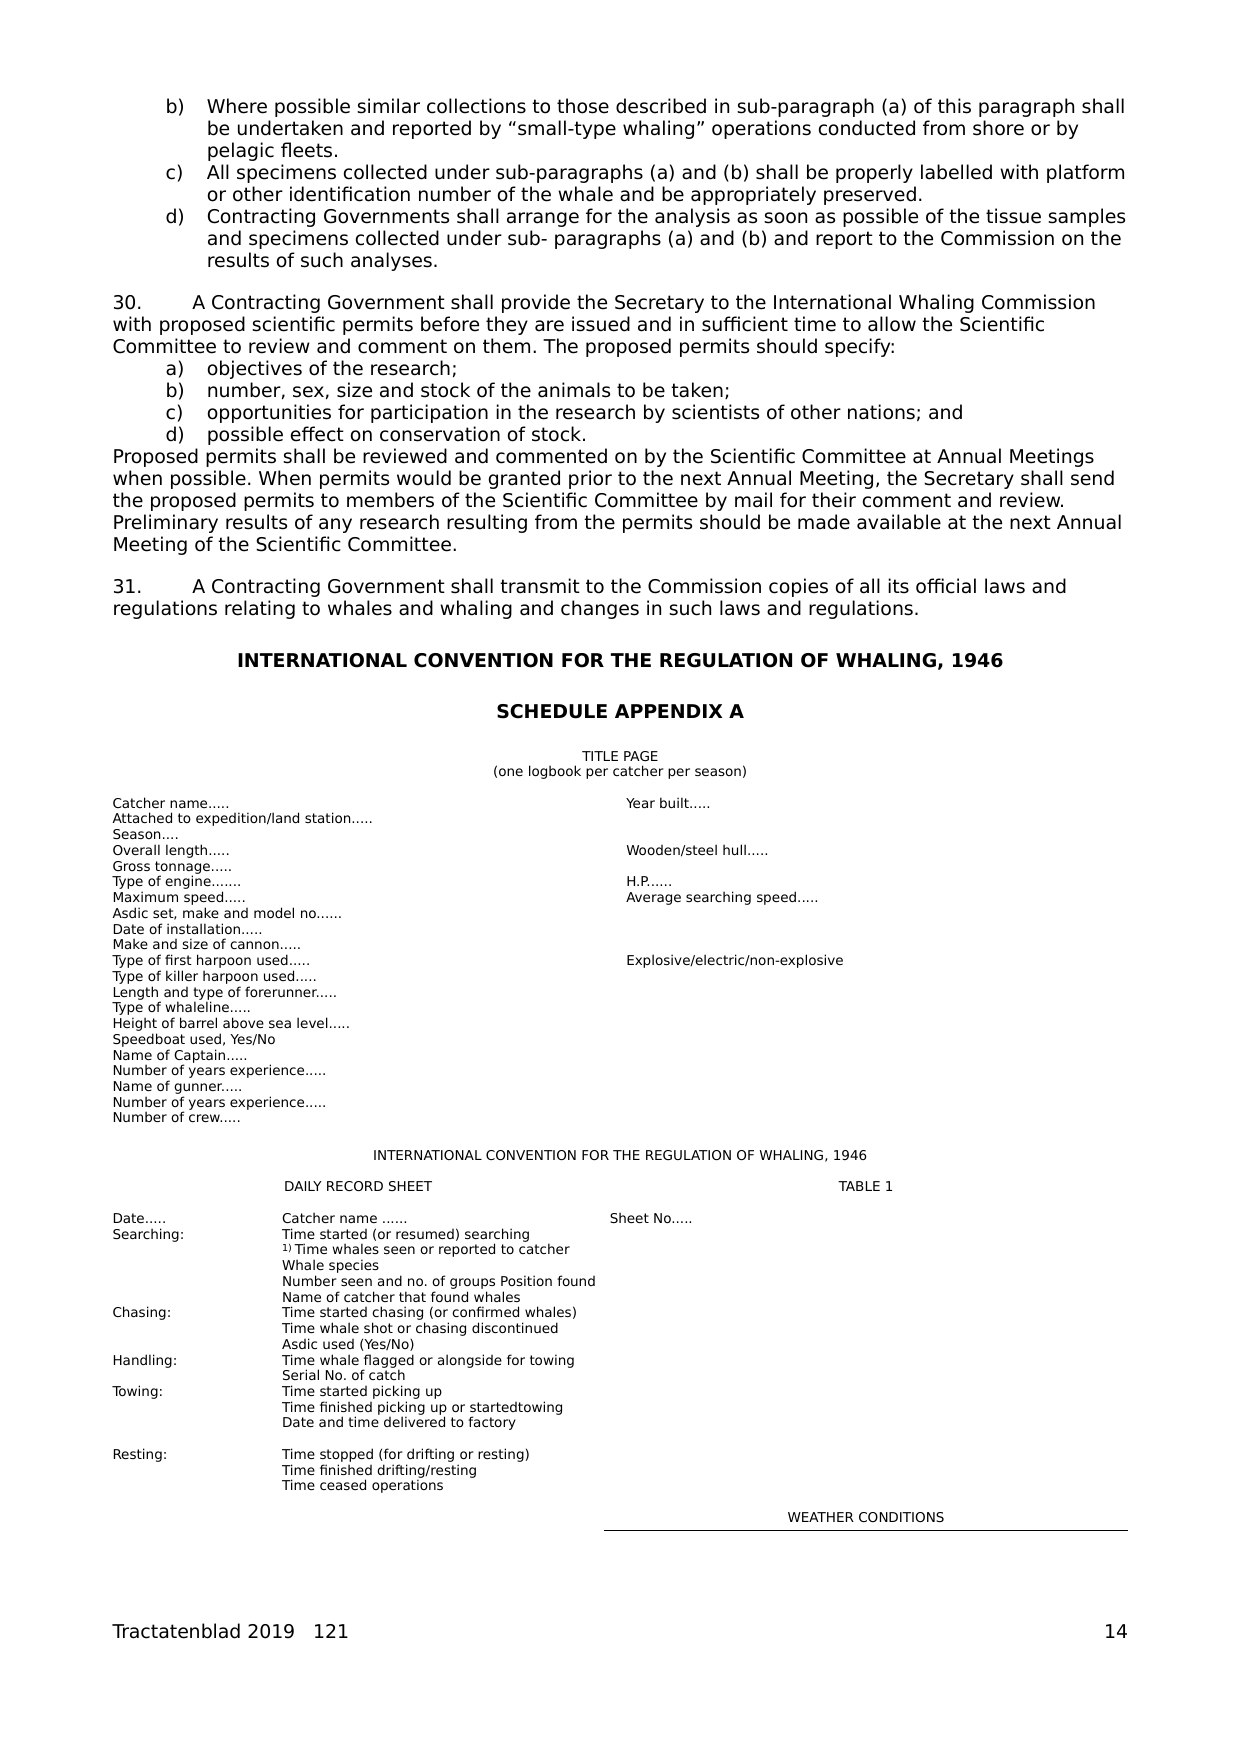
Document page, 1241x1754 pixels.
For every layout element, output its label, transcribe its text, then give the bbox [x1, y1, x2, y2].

table_cell [620, 827, 1128, 843]
text d) possible effect on conservation of stock. [165, 424, 1128, 446]
table_cell [866, 1337, 997, 1352]
table_cell [538, 1195, 604, 1211]
table_cell [997, 1431, 1128, 1447]
table_cell Time whale flagged or alongside for towing [276, 1352, 604, 1368]
table_cell Make and size of cannon..... [112, 937, 620, 953]
table_cell Number of years experience..... [112, 1095, 620, 1110]
table_cell [604, 1195, 735, 1211]
table_cell Length and type of forerunner..... [112, 984, 620, 1000]
table_cell Type of first harpoon used..... [112, 953, 620, 969]
table_cell [997, 1305, 1128, 1321]
table_cell [735, 1478, 866, 1494]
table_cell [866, 1195, 997, 1211]
text c) opportunities for participation in the research by scientists of other nations; and [165, 402, 1128, 424]
table_cell [997, 1531, 1128, 1547]
table_cell [112, 1258, 276, 1274]
table_cell [866, 1463, 997, 1478]
table_cell H.P...... [620, 874, 1128, 890]
subtitle INTERNATIONAL CONVENTION FOR THE REGULATION OF WHALING, 1946 [112, 649, 1128, 671]
table_cell [620, 1110, 1128, 1126]
text 31. A Contracting Government shall transmit to the Commission copies of all its official laws and regulations relating to whales and whaling and changes in such laws and regulations. [112, 576, 1128, 619]
table_cell Number seen and no. of groups Position found [276, 1274, 604, 1289]
table_cell [620, 921, 1128, 937]
text b) Where possible similar collections to those described in sub-paragraph (a) of this paragraph shall be undertaken and reported by “small-type whaling” operations conducted from shore or by pelagic fleets. [165, 96, 1128, 162]
table_cell [112, 1337, 276, 1352]
table_cell [604, 1478, 735, 1494]
table_cell [620, 969, 1128, 984]
table_cell Average searching speed..... [620, 890, 1128, 906]
table_cell [866, 1400, 997, 1415]
table_cell [112, 1431, 276, 1447]
table_cell [112, 1321, 276, 1337]
table_cell Maximum speed..... [112, 890, 620, 906]
table_cell [735, 1321, 866, 1337]
table_cell 1)Time whales seen or reported to catcher [276, 1242, 604, 1258]
table_cell [538, 1431, 604, 1447]
table_cell Name of Captain..... [112, 1047, 620, 1063]
table_cell Year built..... [620, 796, 1128, 811]
table_cell [997, 1478, 1128, 1494]
table_cell [735, 1463, 866, 1478]
table_cell [604, 1463, 735, 1478]
table_cell [276, 1494, 538, 1509]
table_cell Catcher name..... [112, 796, 620, 811]
text 30. A Contracting Government shall provide the Secretary to the International Whaling Commission with proposed scientific permits before they are issued and in sufficient time to allow the Scientific Committee to review and comment on them. The proposed permits should specify: [112, 292, 1128, 358]
table_cell [997, 1289, 1128, 1305]
table_cell [620, 811, 1128, 827]
table_cell Chasing: [112, 1305, 276, 1321]
table_cell [538, 1211, 604, 1226]
table_cell [997, 1415, 1128, 1431]
table_cell [620, 906, 1128, 921]
table_cell [604, 1400, 735, 1415]
table_cell Time ceased operations [276, 1478, 604, 1494]
table_cell [604, 1368, 735, 1384]
table_cell [604, 1494, 735, 1509]
table_cell [620, 1095, 1128, 1110]
table_cell [620, 1063, 1128, 1079]
text b) number, sex, size and stock of the animals to be taken; [165, 380, 1128, 402]
table_cell Catcher name ...... [276, 1211, 538, 1226]
table_cell Explosive/electric/non-explosive [620, 953, 1128, 969]
table_cell [735, 1305, 866, 1321]
table_cell [997, 1321, 1128, 1337]
table_cell [997, 1211, 1128, 1226]
table_cell Overall length..... [112, 843, 620, 858]
table_cell [604, 1289, 735, 1305]
table_cell Time started chasing (or confirmed whales) [276, 1305, 604, 1321]
table_cell Attached to expedition/land station..... [112, 811, 620, 827]
table_cell [735, 1447, 866, 1462]
table_cell Handling: [112, 1352, 276, 1368]
table_cell [112, 1530, 538, 1547]
table_cell [735, 1494, 866, 1509]
table_cell [538, 1494, 604, 1509]
table_cell [604, 1242, 735, 1258]
table_cell [735, 1242, 866, 1258]
table_cell [112, 1368, 276, 1384]
table_cell [604, 1321, 735, 1337]
table_cell [112, 1164, 1128, 1179]
table_cell [112, 1289, 276, 1305]
table_cell [866, 1321, 997, 1337]
table_cell [276, 1195, 538, 1211]
table_cell [112, 1415, 276, 1431]
table_cell [735, 1400, 866, 1415]
table_cell [997, 1226, 1128, 1242]
table_cell [620, 1000, 1128, 1016]
table_cell [538, 1530, 604, 1547]
table_cell Asdic set, make and model no...... [112, 906, 620, 921]
table_cell [735, 1226, 866, 1242]
table_cell [112, 780, 620, 796]
table_cell [735, 1258, 866, 1274]
table_cell DAILY RECORD SHEET [112, 1179, 604, 1195]
table_cell Serial No. of catch [276, 1368, 604, 1384]
table_cell [604, 1258, 735, 1274]
table_cell [112, 1242, 276, 1258]
table_header TITLE PAGE [112, 749, 1128, 764]
table_cell [604, 1226, 735, 1242]
table_cell [866, 1494, 997, 1509]
table_cell Time started (or resumed) searching [276, 1226, 604, 1242]
table_cell [866, 1226, 997, 1242]
table_cell [735, 1274, 866, 1289]
table_cell [997, 1368, 1128, 1384]
table_cell Date..... [112, 1211, 276, 1226]
table_cell [538, 1510, 604, 1530]
table_cell [866, 1478, 997, 1494]
table_cell [735, 1289, 866, 1305]
table_cell Time stopped (for drifting or resting) [276, 1447, 604, 1462]
table_cell [620, 1079, 1128, 1094]
table_cell [604, 1352, 735, 1368]
table_cell Time whale shot or chasing discontinued [276, 1321, 604, 1337]
table_cell [620, 780, 1128, 796]
table_cell [604, 1337, 735, 1352]
table_cell [997, 1242, 1128, 1258]
table_cell Wooden/steel hull..... [620, 843, 1128, 858]
text a) objectives of the research; [165, 358, 1128, 380]
table_cell Time finished drifting/resting [276, 1463, 604, 1478]
table_header INTERNATIONAL CONVENTION FOR THE REGULATION OF WHALING, 1946 [112, 1148, 1128, 1163]
table_cell [997, 1195, 1128, 1211]
table_cell Number of years experience..... [112, 1063, 620, 1079]
table_cell [866, 1305, 997, 1321]
table_cell WEATHER CONDITIONS [604, 1510, 1128, 1530]
table_cell [735, 1337, 866, 1352]
table_cell [604, 1531, 735, 1547]
table_cell Resting: [112, 1447, 276, 1462]
table_cell [735, 1211, 866, 1226]
table_cell [276, 1431, 538, 1447]
table_cell [604, 1384, 735, 1399]
text c) All specimens collected under sub-paragraphs (a) and (b) shall be properly labelled with platform or other identification number of the whale and be appropriately preserved. [165, 162, 1128, 206]
table_cell Speedboat used, Yes/No [112, 1032, 620, 1047]
table_cell [604, 1415, 735, 1431]
table_cell [866, 1289, 997, 1305]
table_cell [112, 1274, 276, 1289]
text Proposed permits shall be reviewed and commented on by the Scientific Committee at Annual Meetings when possible. When permits would be granted prior to the next Annual Meeting, the Secretary shall send the proposed permits to members of the Scientific Committee by mail for their comment and review. Preliminary results of any research resulting from the permits should be made available at the next Annual Meeting of the Scientific Committee. [112, 446, 1128, 556]
table_cell [997, 1258, 1128, 1274]
table_cell [112, 1463, 276, 1478]
table_cell Searching: [112, 1226, 276, 1242]
table_cell [866, 1384, 997, 1399]
table_cell Season.... [112, 827, 620, 843]
table_cell Asdic used (Yes/No) [276, 1337, 604, 1352]
table_cell Gross tonnage..... [112, 859, 620, 874]
table_cell [997, 1274, 1128, 1289]
table_cell Towing: [112, 1384, 276, 1399]
table_cell [620, 1047, 1128, 1063]
table_cell [866, 1368, 997, 1384]
table_cell [866, 1415, 997, 1431]
table_cell [735, 1195, 866, 1211]
table_cell [604, 1274, 735, 1289]
table_cell Height of barrel above sea level..... [112, 1016, 620, 1032]
table_cell [620, 1032, 1128, 1047]
table_cell Date and time delivered to factory [276, 1415, 604, 1431]
table_cell [620, 984, 1128, 1000]
table_cell [866, 1352, 997, 1368]
table_cell [997, 1447, 1128, 1462]
table_cell [604, 1305, 735, 1321]
table_cell [997, 1494, 1128, 1509]
table_cell [866, 1447, 997, 1462]
table_cell Date of installation..... [112, 921, 620, 937]
table_cell Whale species [276, 1258, 604, 1274]
table_cell [997, 1384, 1128, 1399]
table_cell [112, 1478, 276, 1494]
table_cell [112, 1494, 276, 1509]
table_cell [866, 1431, 997, 1447]
table_cell Type of whaleline..... [112, 1000, 620, 1016]
table_cell [735, 1415, 866, 1431]
table_cell [997, 1352, 1128, 1368]
table_cell [866, 1211, 997, 1226]
table_cell [997, 1400, 1128, 1415]
table_cell [997, 1337, 1128, 1352]
table_cell [604, 1431, 735, 1447]
table_cell [604, 1447, 735, 1462]
table_cell [735, 1384, 866, 1399]
table_cell [620, 1016, 1128, 1032]
table_cell [276, 1510, 538, 1530]
table_cell Type of killer harpoon used..... [112, 969, 620, 984]
table_cell [735, 1368, 866, 1384]
table_cell [112, 1195, 276, 1211]
table_cell [112, 1400, 276, 1415]
table_cell Type of engine....... [112, 874, 620, 890]
text d) Contracting Governments shall arrange for the analysis as soon as possible of the tissue samples and specimens collected under sub- paragraphs (a) and (b) and report to the Commission on the results of such analyses. [165, 206, 1128, 272]
table_cell [866, 1258, 997, 1274]
table_cell [620, 937, 1128, 953]
table_cell Time started picking up [276, 1384, 604, 1399]
table_cell [866, 1274, 997, 1289]
subtitle SCHEDULE APPENDIX A [112, 701, 1128, 723]
table_cell [735, 1431, 866, 1447]
table_cell Number of crew..... [112, 1110, 620, 1126]
table_cell Time finished picking up or startedtowing [276, 1400, 604, 1415]
table_cell [112, 1510, 276, 1530]
table_cell TABLE 1 [604, 1179, 1128, 1195]
table_cell [735, 1531, 866, 1547]
table_cell Sheet No..... [604, 1211, 735, 1226]
table_cell [997, 1463, 1128, 1478]
table_cell [735, 1352, 866, 1368]
table_cell (one logbook per catcher per season) [112, 764, 1128, 780]
table_cell Name of gunner..... [112, 1079, 620, 1094]
table_cell [620, 859, 1128, 874]
table_cell [866, 1531, 997, 1547]
table_cell [866, 1242, 997, 1258]
table_cell Name of catcher that found whales [276, 1289, 604, 1305]
